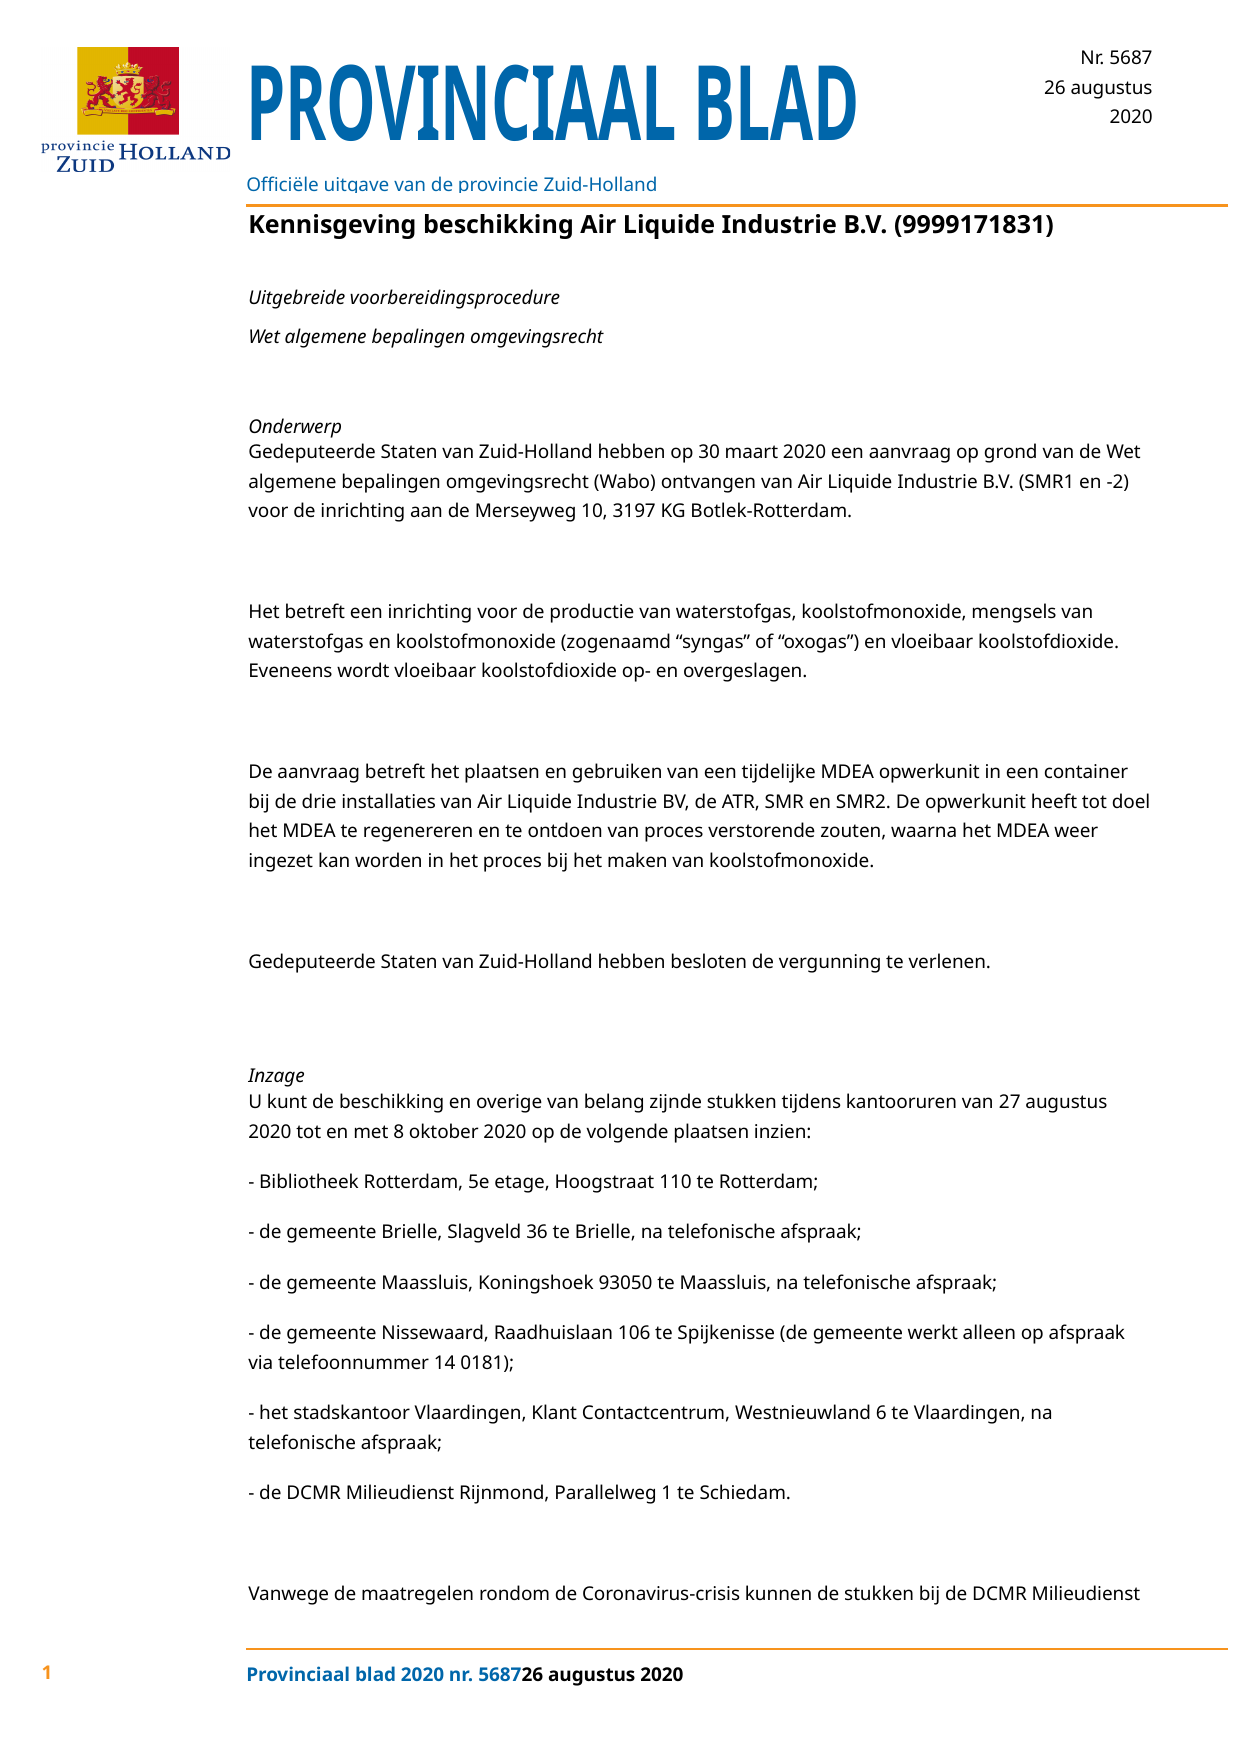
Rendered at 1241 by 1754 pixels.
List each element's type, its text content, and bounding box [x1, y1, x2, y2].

text - de gemeente Nissewaard, Raadhuislaan 106 te Spijkenisse (de gemeente werkt alleen op afspraak via telefoonnummer 14 0181); [248, 1319, 1152, 1375]
text Gedeputeerde Staten van Zuid-Holland hebben besloten de vergunning te verlenen. [248, 948, 1152, 974]
text - het stadskantoor Vlaardingen, Klant Contactcentrum, Westnieuwland 6 te Vlaardingen, na telefonische afspraak; [248, 1399, 1152, 1455]
text Inzage [248, 1062, 1152, 1088]
text Gedeputeerde Staten van Zuid-Holland hebben op 30 maart 2020 een aanvraag op grond van de Wet algemene bepalingen omgevingsrecht (Wabo) ontvangen van Air Liquide Industrie B.V. (SMR1 en -2) voor de inrichting aan de Merseyweg 10, 3197 KG Botlek-Rotterdam. [248, 438, 1152, 523]
text - Bibliotheek Rotterdam, 5e etage, Hoogstraat 110 te Rotterdam; [248, 1168, 1152, 1194]
text - de gemeente Maassluis, Koningshoek 93050 te Maassluis, na telefonische afspraak; [248, 1269, 1152, 1295]
text - de DCMR Milieudienst Rijnmond, Parallelweg 1 te Schiedam. [248, 1479, 1152, 1505]
text Vanwege de maatregelen rondom de Coronavirus-crisis kunnen de stukken bij de DCMR Milieudienst [248, 1580, 1152, 1606]
text De aanvraag betreft het plaatsen en gebruiken van een tijdelijke MDEA opwerkunit in een container bij de drie installaties van Air Liquide Industrie BV, de ATR, SMR en SMR2. De opwerkunit heeft tot doel het MDEA te regenereren en te ontdoen van proces verstorende zouten, waarna het MDEA weer ingezet kan worden in het proces bij het maken van koolstofmonoxide. [248, 758, 1152, 873]
picture [41, 47, 231, 172]
text Kennisgeving beschikking Air Liquide Industrie B.V. (9999171831) [248, 207, 1152, 241]
text Wet algemene bepalingen omgevingsrecht [248, 323, 1152, 349]
text Het betreft een inrichting voor de productie van waterstofgas, koolstofmonoxide, mengsels van waterstofgas en koolstofmonoxide (zogenaamd “syngas” of “oxogas”) en vloeibaar koolstofdioxide. Eveneens wordt vloeibaar koolstofdioxide op- en overgeslagen. [248, 598, 1152, 683]
text Uitgebreide voorbereidingsprocedure [248, 284, 1152, 309]
text - de gemeente Brielle, Slagveld 36 te Brielle, na telefonische afspraak; [248, 1219, 1152, 1244]
text U kunt de beschikking en overige van belang zijnde stukken tijdens kantooruren van 27 augustus 2020 tot en met 8 oktober 2020 op de volgende plaatsen inzien: [248, 1088, 1152, 1143]
text Onderwerp [248, 413, 1152, 438]
